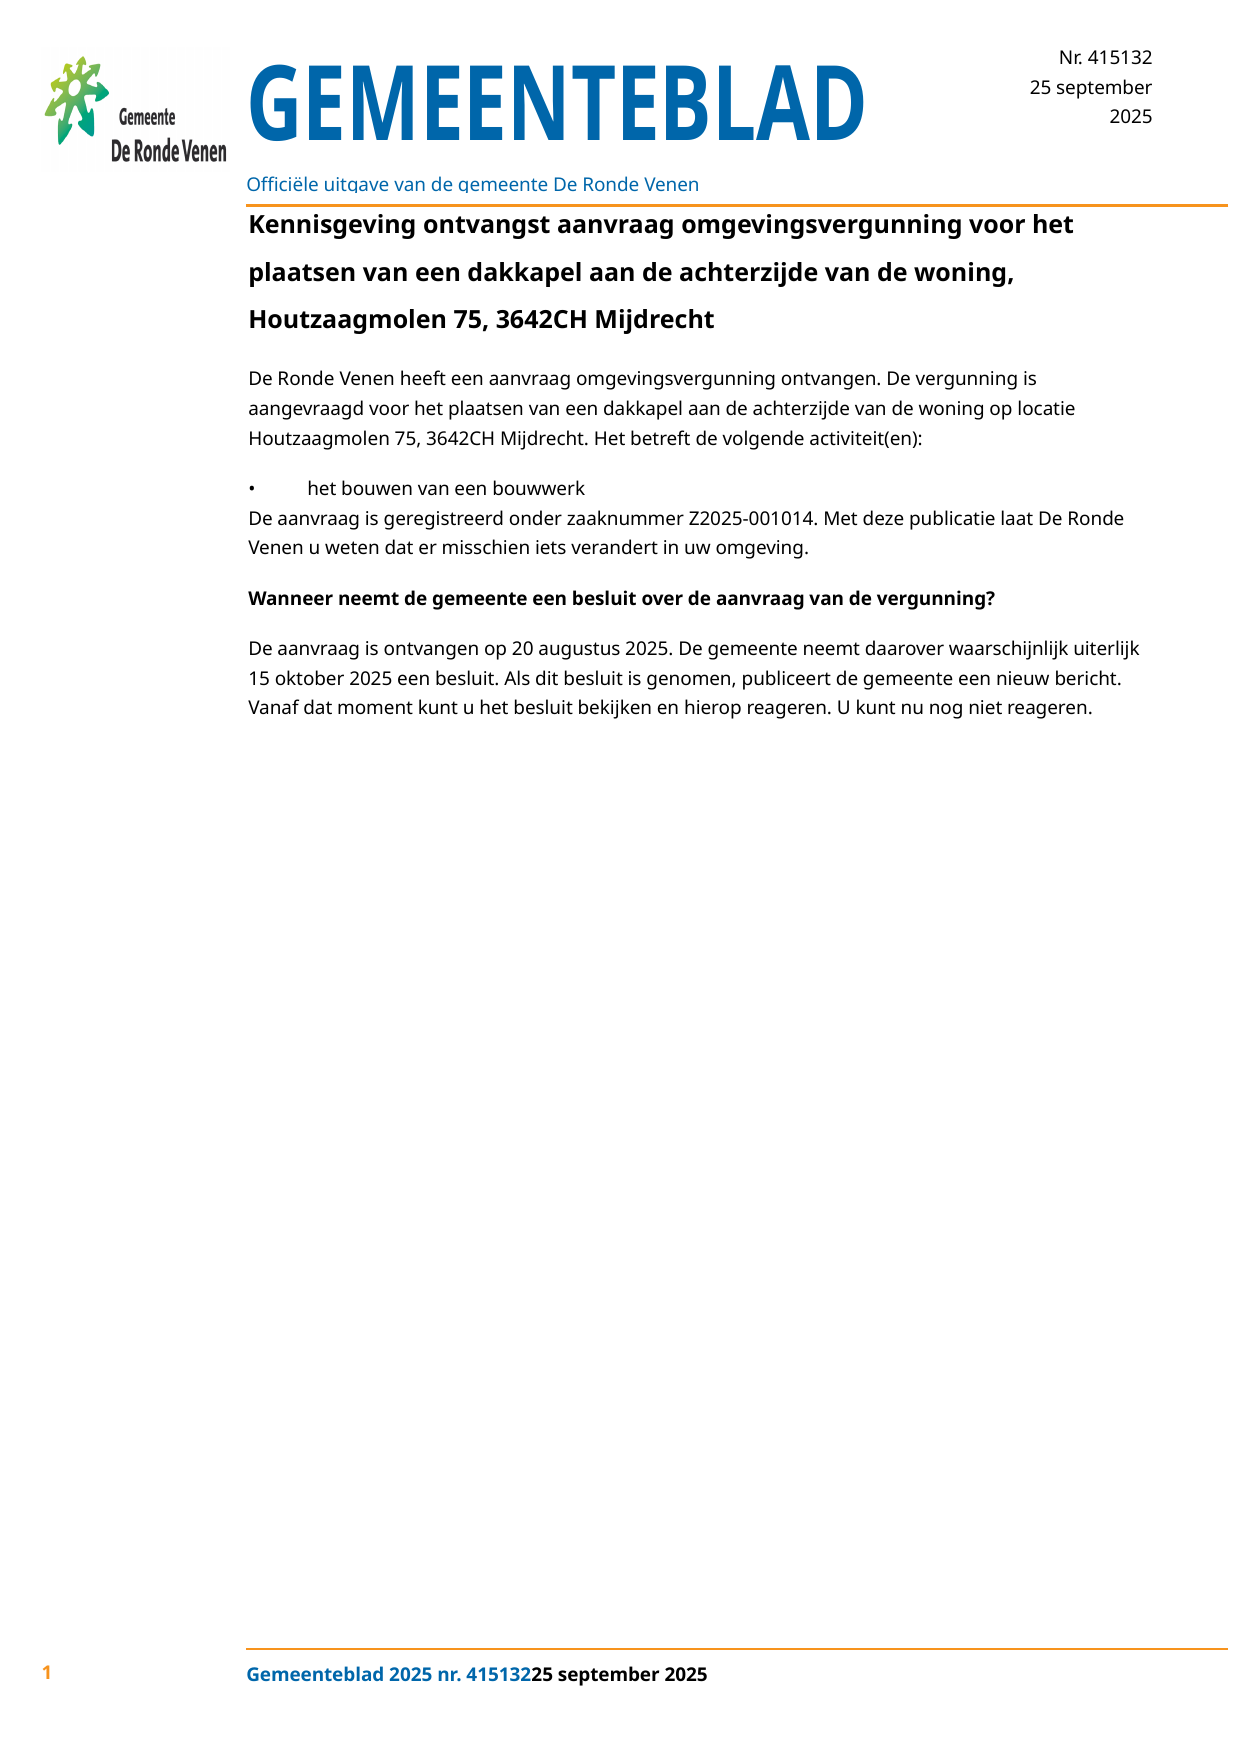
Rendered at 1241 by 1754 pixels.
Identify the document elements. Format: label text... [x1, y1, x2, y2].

text De Ronde Venen heeft een aanvraag omgevingsvergunning ontvangen. De vergunning is aangevraagd voor het plaatsen van een dakkapel aan de achterzijde van de woning op locatie Houtzaagmolen 75, 3642CH Mijdrecht. Het betreft de volgende activiteit(en): [248, 366, 1152, 450]
text Wanneer neemt de gemeente een besluit over de aanvraag van de vergunning? [248, 585, 1152, 610]
text De aanvraag is ontvangen op 20 augustus 2025. De gemeente neemt daarover waarschijnlijk uiterlijk 15 oktober 2025 een besluit. Als dit besluit is genomen, publiceert de gemeente een nieuw bericht. Vanaf dat moment kunt u het besluit bekijken en hierop reageren. U kunt nu nog niet reageren. [248, 635, 1152, 720]
picture [41, 47, 231, 172]
text Kennisgeving ontvangst aanvraag omgevingsvergunning voor het plaatsen van een dakkapel aan de achterzijde van de woning, Houtzaagmolen 75, 3642CH Mijdrecht [248, 207, 1152, 336]
text De aanvraag is geregistreerd onder zaaknummer Z2025-001014. Met deze publicatie laat De Ronde Venen u weten dat er misschien iets verandert in uw omgeving. [248, 505, 1152, 560]
list het bouwen van een bouwwerk [248, 475, 1152, 501]
